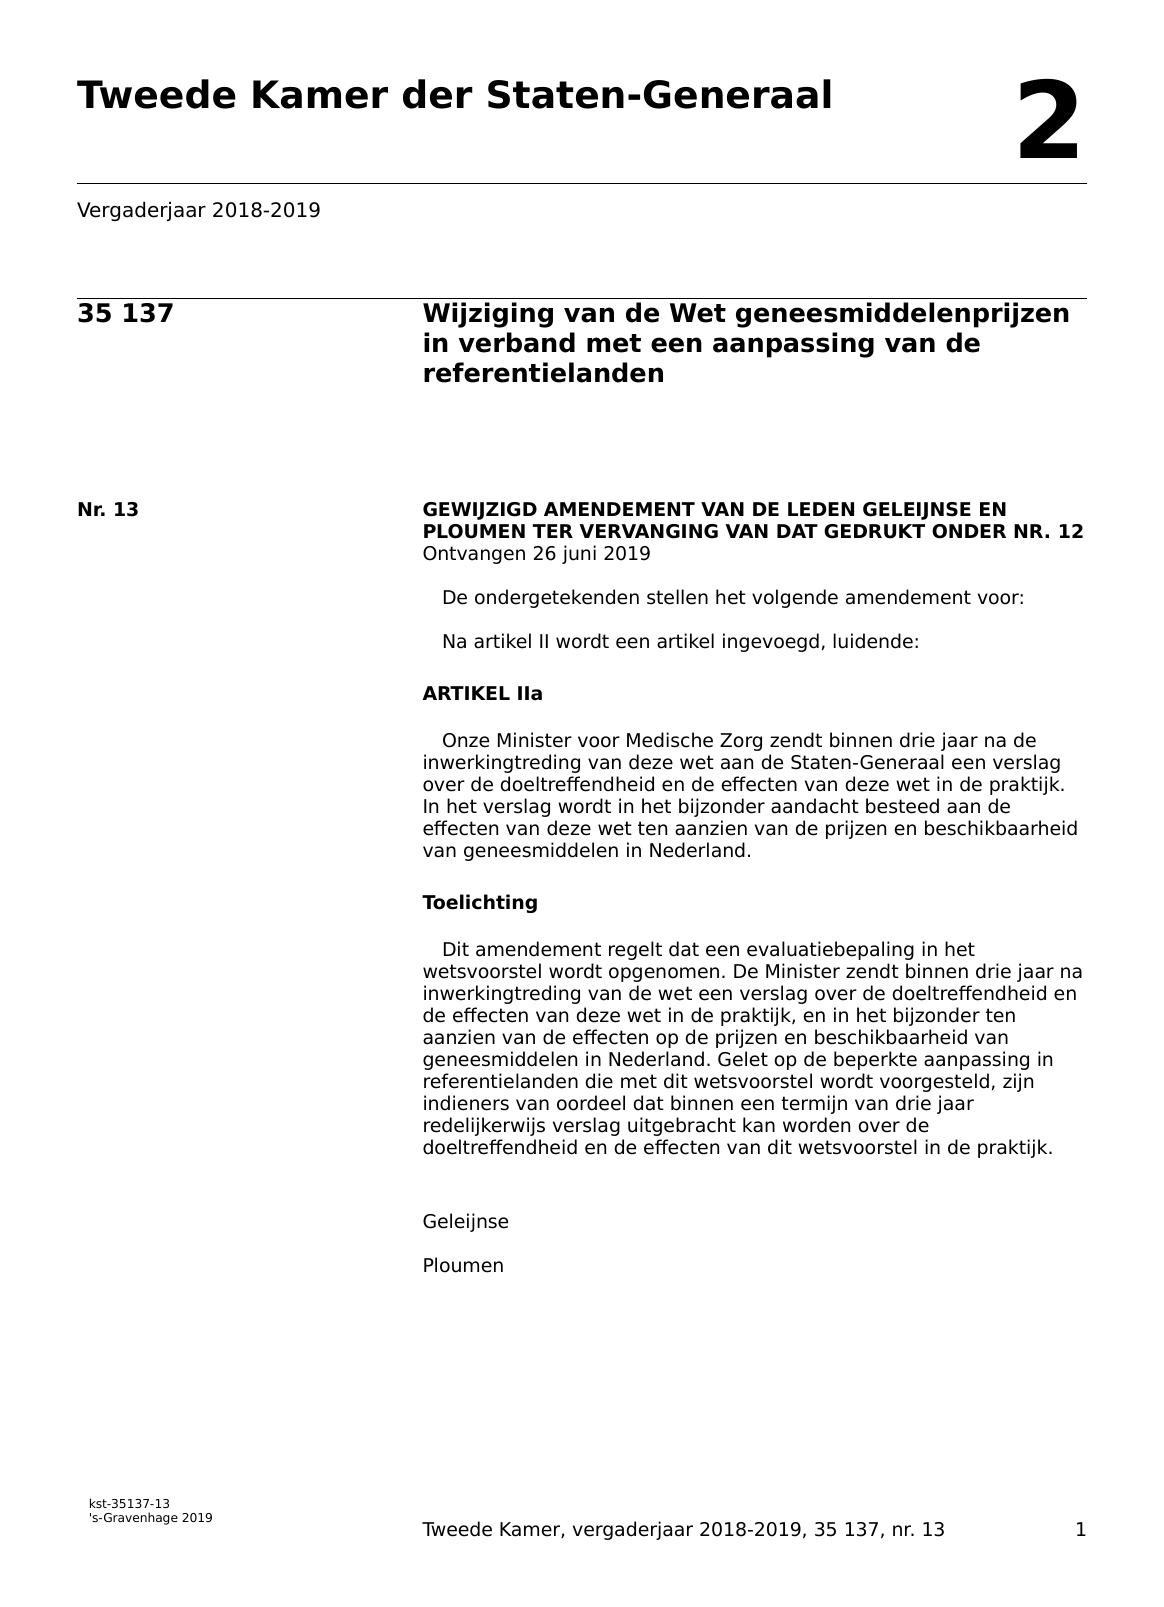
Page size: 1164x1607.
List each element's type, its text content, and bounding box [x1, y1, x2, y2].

text Ontvangen 26 juni 2019 [422, 543, 1087, 565]
subtitle Toelichting [422, 892, 1087, 914]
text De ondergetekenden stellen het volgende amendement voor: [422, 587, 1087, 609]
table_header 2 [886, 59, 1087, 183]
subtitle 35 137 Wijziging van de Wet geneesmiddelenprijzen in verband met een aanpassing van de referentielanden [77, 299, 1087, 388]
text 's-Gravenhage 2019 [88, 1511, 323, 1525]
subtitle Nr. 13 GEWIJZIGD AMENDEMENT VAN DE LEDEN GELEIJNSE EN PLOUMEN TER VERVANGING VAN DAT GEDRUKT ONDER NR. 12 [77, 499, 1087, 543]
text kst-35137-13 [88, 1497, 323, 1511]
text Dit amendement regelt dat een evaluatiebepaling in het wetsvoorstel wordt opgenomen. De Minister zendt binnen drie jaar na inwerkingtreding van de wet een verslag over de doeltreffendheid en de effecten van deze wet in de praktijk, en in het bijzonder ten aanzien van de effecten op de prijzen en beschikbaarheid van geneesmiddelen in Nederland. Gelet op de beperkte aanpassing in referentielanden die met dit wetsvoorstel wordt voorgesteld, zijn indieners van oordeel dat binnen een termijn van drie jaar redelijkerwijs verslag uitgebracht kan worden over de doeltreffendheid en de effecten van dit wetsvoorstel in de praktijk. [422, 939, 1087, 1159]
table_cell Vergaderjaar 2018-2019 [77, 184, 1087, 298]
text Na artikel II wordt een artikel ingevoegd, luidende: [422, 631, 1087, 653]
text Onze Minister voor Medische Zorg zendt binnen drie jaar na de inwerkingtreding van deze wet aan de Staten-Generaal een verslag over de doeltreffendheid en de effecten van deze wet in de praktijk. In het verslag wordt in het bijzonder aandacht besteed aan de effecten van deze wet ten aanzien van de prijzen en beschikbaarheid van geneesmiddelen in Nederland. [422, 730, 1087, 862]
table_header Tweede Kamer der Staten-Generaal [77, 59, 886, 183]
text Geleijnse Ploumen [422, 1189, 1087, 1277]
subtitle ARTIKEL IIa [422, 683, 1087, 705]
